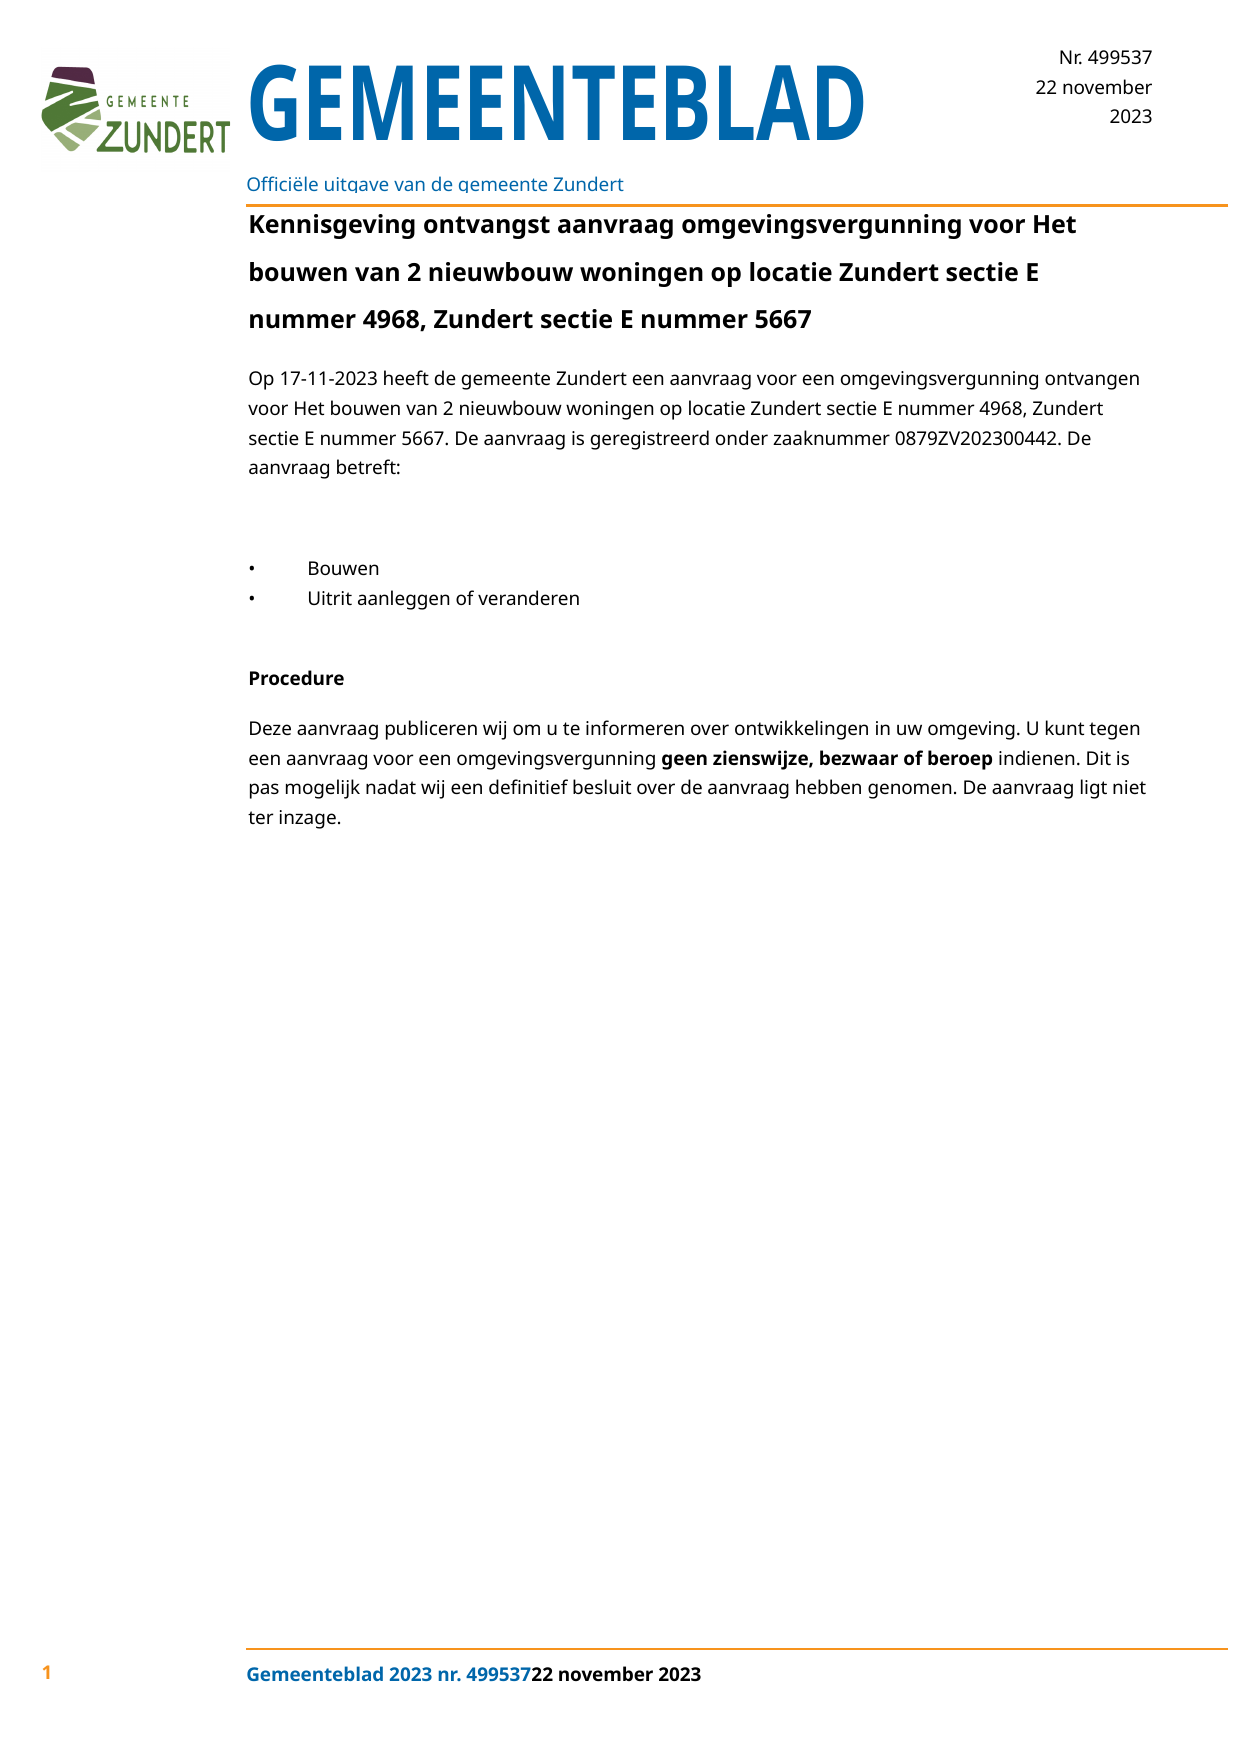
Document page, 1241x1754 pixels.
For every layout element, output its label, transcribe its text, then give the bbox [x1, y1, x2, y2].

list Bouwen [248, 555, 1152, 581]
picture [41, 47, 231, 172]
text Procedure [248, 665, 1152, 690]
list Uitrit aanleggen of veranderen [248, 585, 1152, 610]
text Op 17-11-2023 heeft de gemeente Zundert een aanvraag voor een omgevingsvergunning ontvangen voor Het bouwen van 2 nieuwbouw woningen op locatie Zundert sectie E nummer 4968, Zundert sectie E nummer 5667. De aanvraag is geregistreerd onder zaaknummer 0879ZV202300442. De aanvraag betreft: [248, 366, 1152, 480]
text Deze aanvraag publiceren wij om u te informeren over ontwikkelingen in uw omgeving. U kunt tegen een aanvraag voor een omgevingsvergunning geen zienswijze, bezwaar of beroep indienen. Dit is pas mogelijk nadat wij een definitief besluit over de aanvraag hebben genomen. De aanvraag ligt niet ter inzage. [248, 715, 1152, 829]
text Kennisgeving ontvangst aanvraag omgevingsvergunning voor Het bouwen van 2 nieuwbouw woningen op locatie Zundert sectie E nummer 4968, Zundert sectie E nummer 5667 [248, 207, 1152, 336]
